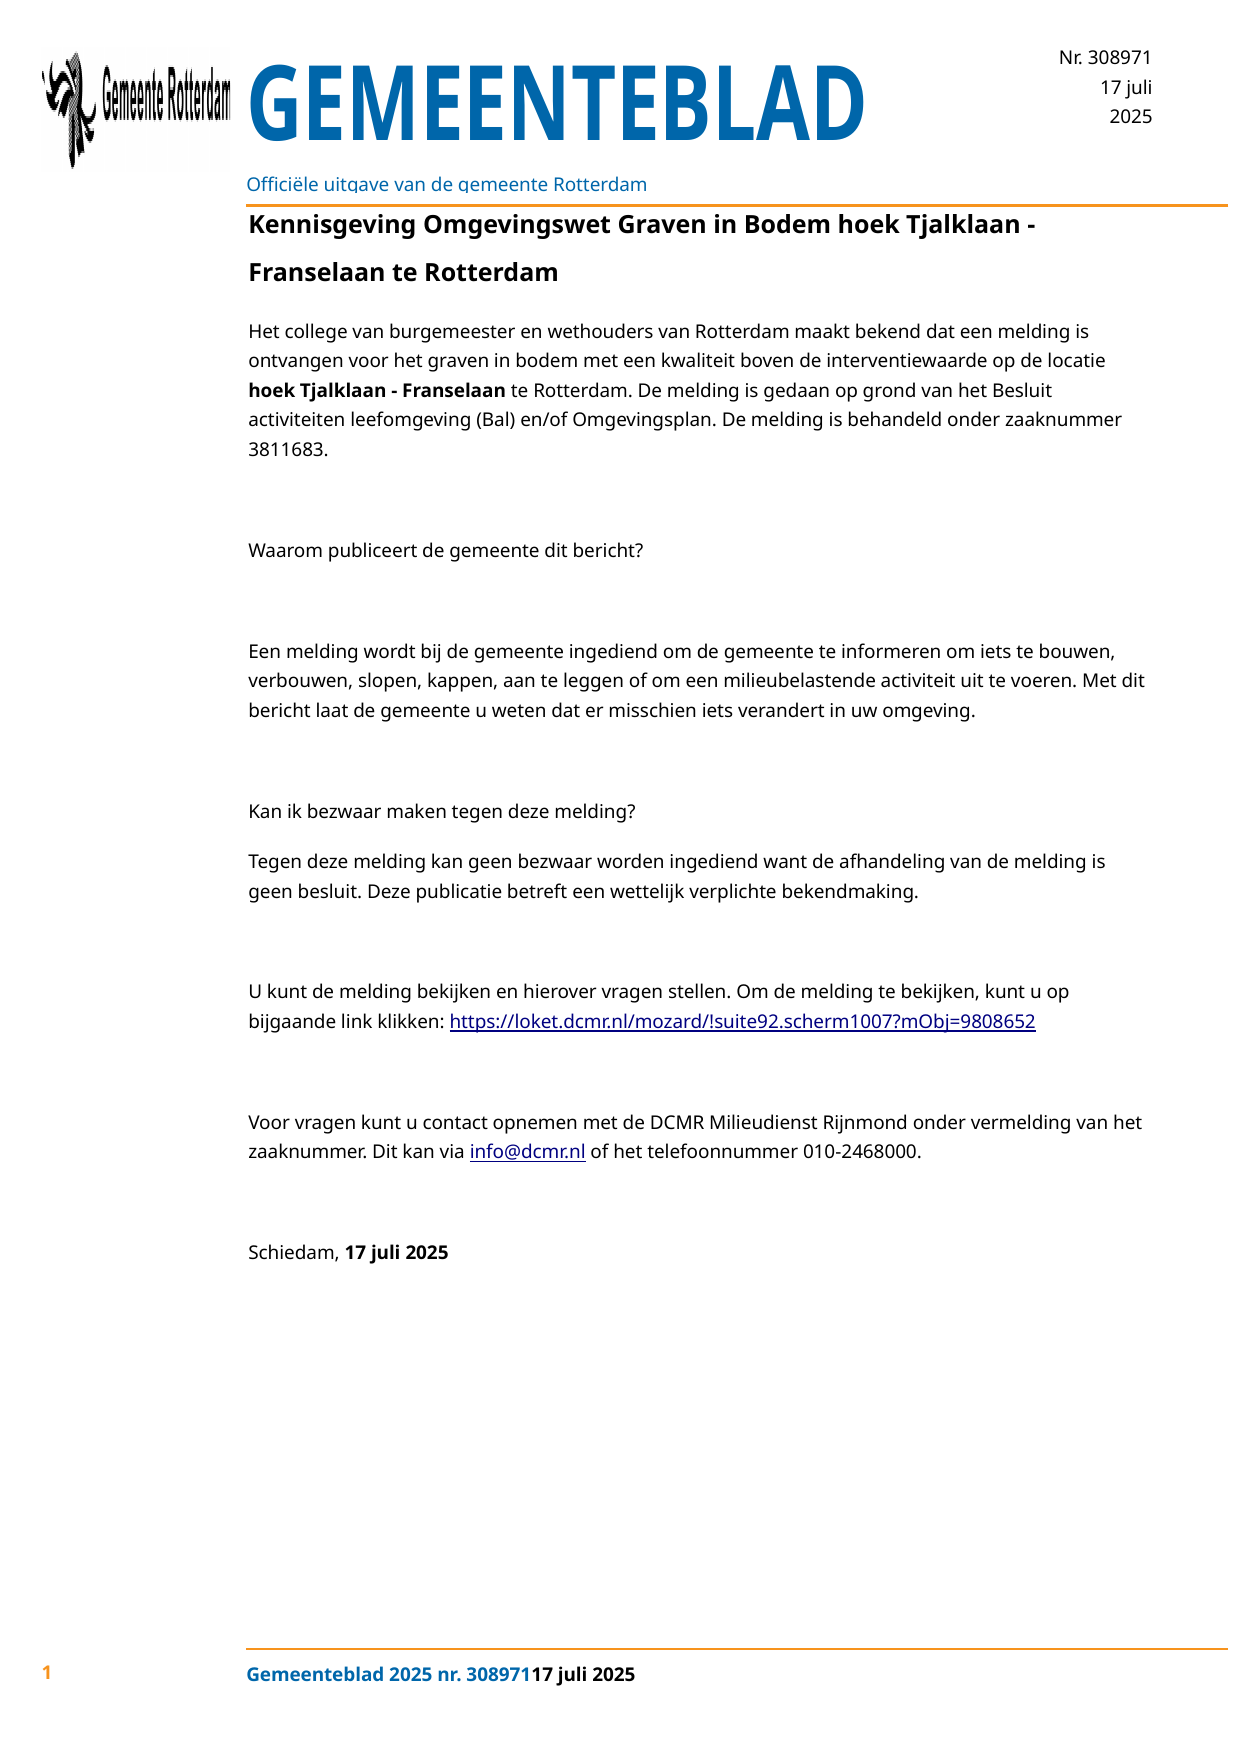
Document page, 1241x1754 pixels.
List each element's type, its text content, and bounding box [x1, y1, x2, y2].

text Kan ik bezwaar maken tegen deze melding? [248, 798, 1152, 824]
text Een melding wordt bij de gemeente ingediend om de gemeente te informeren om iets te bouwen, verbouwen, slopen, kappen, aan te leggen of om een milieubelastende activiteit uit te voeren. Met dit bericht laat de gemeente u weten dat er misschien iets verandert in uw omgeving. [248, 638, 1152, 723]
text U kunt de melding bekijken en hierover vragen stellen. Om de melding te bekijken, kunt u op bijgaande link klikken: https://loket.dcmr.nl/mozard/!suite92.scherm1007?mObj=9808652 [248, 979, 1152, 1034]
text Waarom publiceert de gemeente dit bericht? [248, 537, 1152, 563]
text Het college van burgemeester en wethouders van Rotterdam maakt bekend dat een melding is ontvangen voor het graven in bodem met een kwaliteit boven de interventiewaarde op de locatie hoek Tjalklaan - Franselaan te Rotterdam. De melding is gedaan op grond van het Besluit activiteiten leefomgeving (Bal) en/of Omgevingsplan. De melding is behandeld onder zaaknummer 3811683. [248, 318, 1152, 462]
text Voor vragen kunt u contact opnemen met de DCMR Milieudienst Rijnmond onder vermelding van het zaaknummer. Dit kan via info@dcmr.nl of het telefoonnummer 010‑2468000. [248, 1109, 1152, 1164]
text Tegen deze melding kan geen bezwaar worden ingediend want de afhandeling van de melding is geen besluit. Deze publicatie betreft een wettelijk verplichte bekendmaking. [248, 848, 1152, 904]
text Schiedam, 17 juli 2025 [248, 1239, 1152, 1265]
picture [41, 47, 231, 172]
text Kennisgeving Omgevingswet Graven in Bodem hoek Tjalklaan - Franselaan te Rotterdam [248, 207, 1152, 288]
